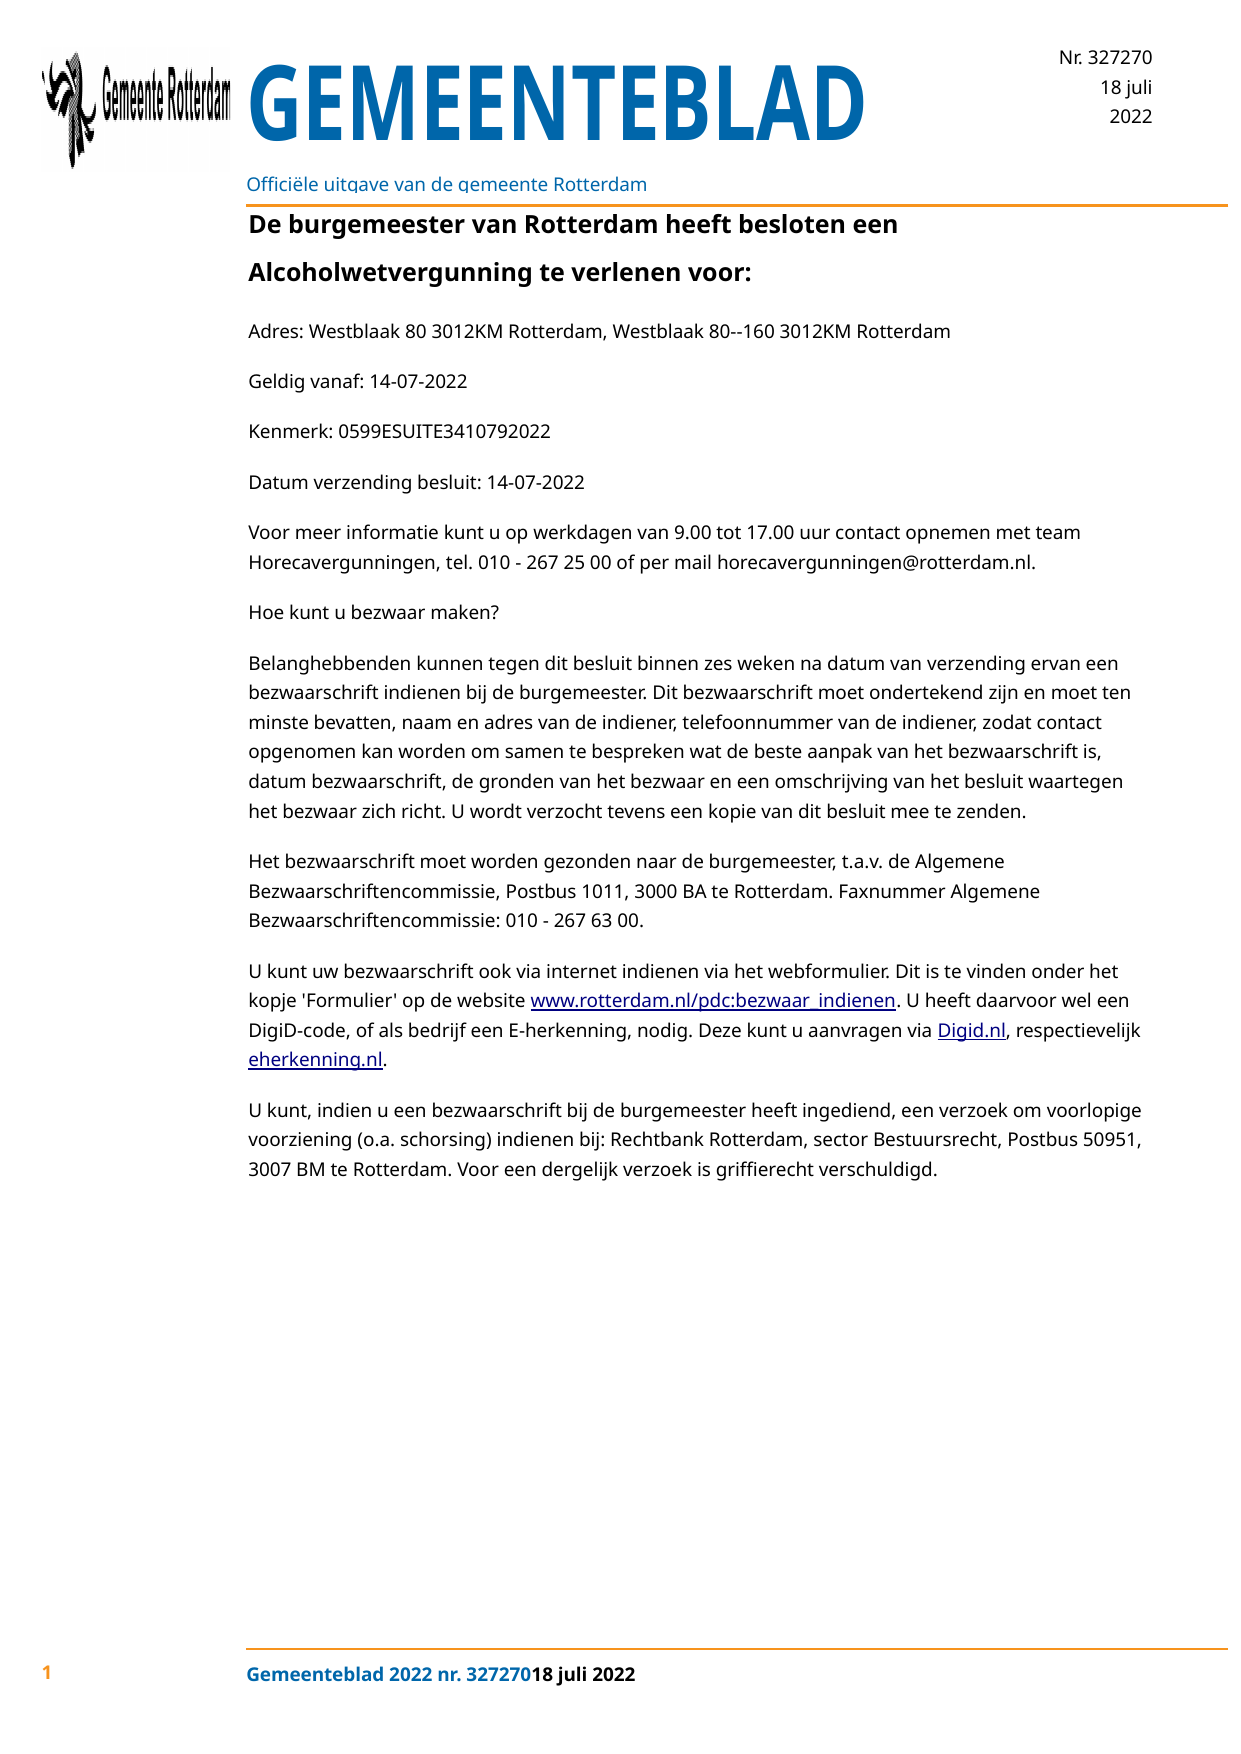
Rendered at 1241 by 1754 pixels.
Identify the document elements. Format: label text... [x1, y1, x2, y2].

text Datum verzending besluit: 14-07-2022 [248, 469, 1152, 495]
text Voor meer informatie kunt u op werkdagen van 9.00 tot 17.00 uur contact opnemen met team Horecavergunningen, tel. 010 - 267 25 00 of per mail horecavergunningen@rotterdam.nl. [248, 519, 1152, 575]
text Adres: Westblaak 80 3012KM Rotterdam, Westblaak 80--160 3012KM Rotterdam [248, 318, 1152, 344]
text Belanghebbenden kunnen tegen dit besluit binnen zes weken na datum van verzending ervan een bezwaarschrift indienen bij de burgemeester. Dit bezwaarschrift moet ondertekend zijn en moet ten minste bevatten, naam en adres van de indiener, telefoonnummer van de indiener, zodat contact opgenomen kan worden om samen te bespreken wat de beste aanpak van het bezwaarschrift is, datum bezwaarschrift, de gronden van het bezwaar en een omschrijving van het besluit waartegen het bezwaar zich richt. U wordt verzocht tevens een kopie van dit besluit mee te zenden. [248, 650, 1152, 824]
text De burgemeester van Rotterdam heeft besloten een Alcoholwetvergunning te verlenen voor: [248, 207, 1152, 288]
text Hoe kunt u bezwaar maken? [248, 599, 1152, 625]
text U kunt uw bezwaarschrift ook via internet indienen via het webformulier. Dit is te vinden onder het kopje 'Formulier' op de website www.rotterdam.nl/pdc:bezwaar_indienen. U heeft daarvoor wel een DigiD-code, of als bedrijf een E-herkenning, nodig. Deze kunt u aanvragen via Digid.nl, respectievelijk eherkenning.nl. [248, 958, 1152, 1072]
picture [41, 47, 231, 172]
text Kenmerk: 0599ESUITE3410792022 [248, 419, 1152, 444]
text Geldig vanaf: 14-07-2022 [248, 368, 1152, 394]
text Het bezwaarschrift moet worden gezonden naar de burgemeester, t.a.v. de Algemene Bezwaarschriftencommissie, Postbus 1011, 3000 BA te Rotterdam. Faxnummer Algemene Bezwaarschriftencommissie: 010 - 267 63 00. [248, 848, 1152, 933]
text U kunt, indien u een bezwaarschrift bij de burgemeester heeft ingediend, een verzoek om voorlopige voorziening (o.a. schorsing) indienen bij: Rechtbank Rotterdam, sector Bestuursrecht, Postbus 50951, 3007 BM te Rotterdam. Voor een dergelijk verzoek is griffierecht verschuldigd. [248, 1097, 1152, 1182]
